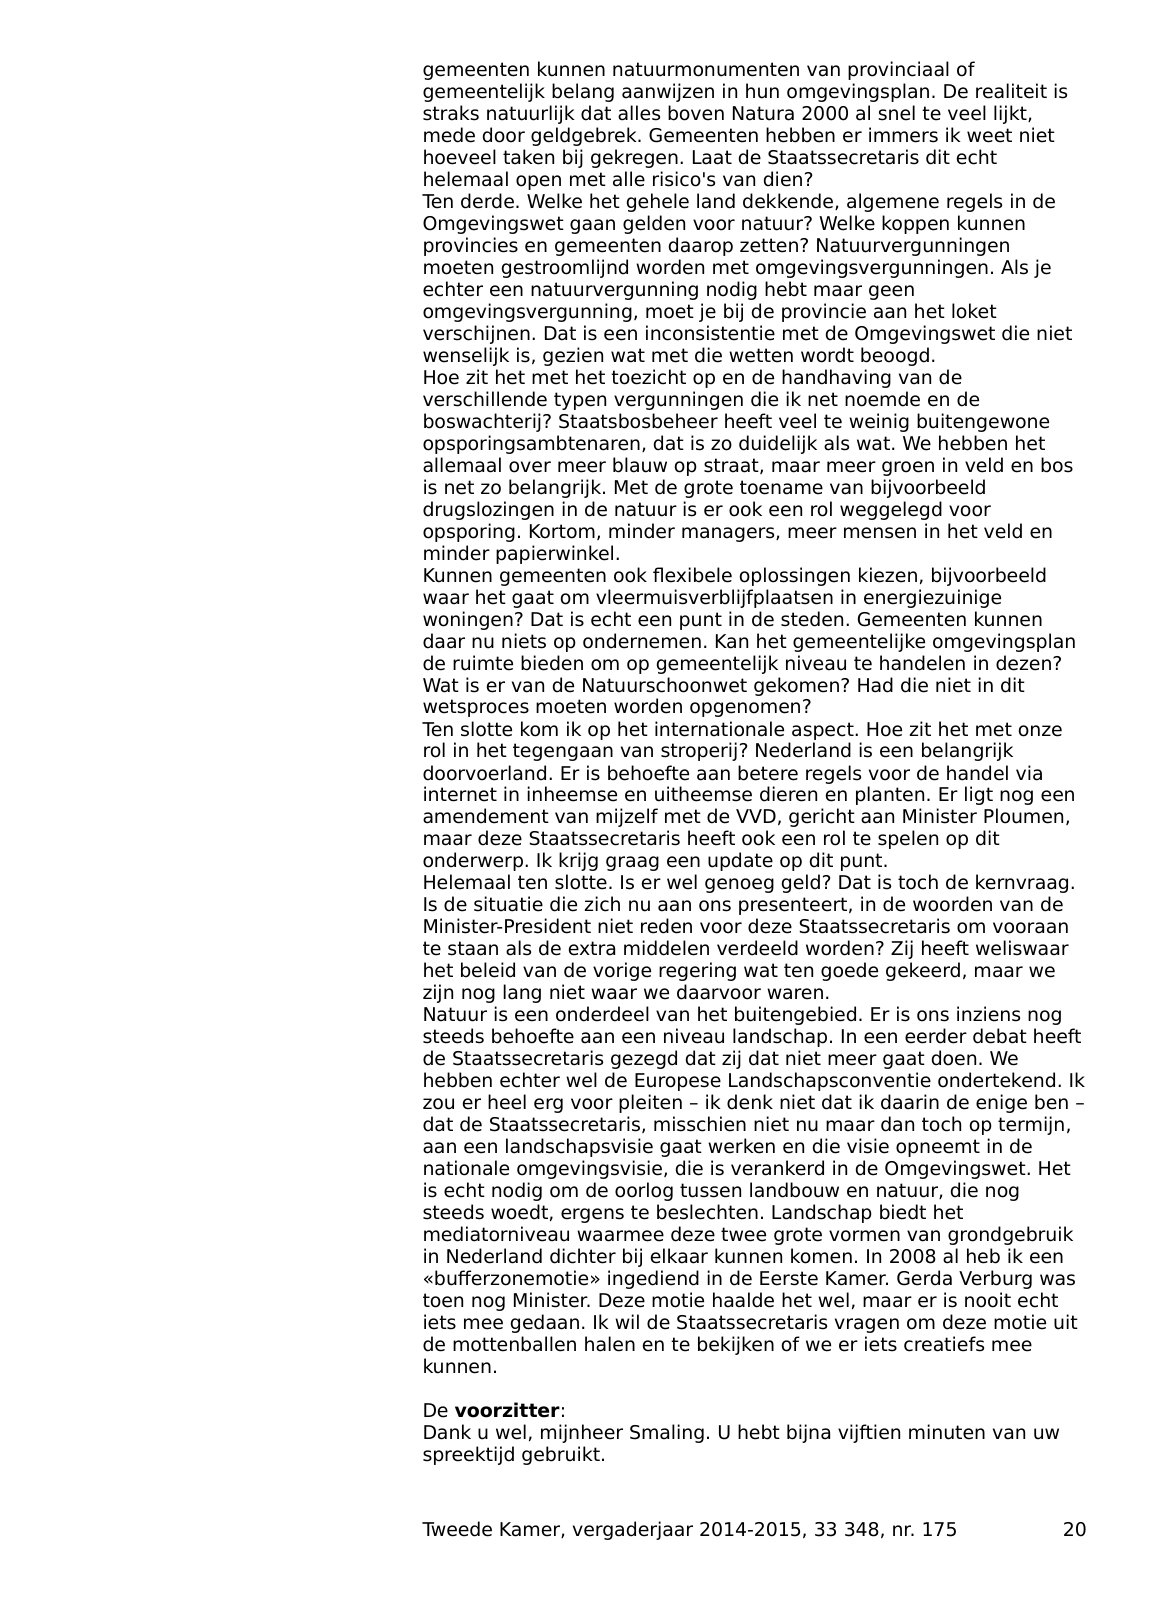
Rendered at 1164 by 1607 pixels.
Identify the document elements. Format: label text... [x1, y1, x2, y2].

text Hoe zit het met het toezicht op en de handhaving van de verschillende typen vergunningen die ik net noemde en de boswachterij? Staatsbosbeheer heeft veel te weinig buitengewone opsporingsambtenaren, dat is zo duidelijk als wat. We hebben het allemaal over meer blauw op straat, maar meer groen in veld en bos is net zo belangrijk. Met de grote toename van bijvoorbeeld drugslozingen in de natuur is er ook een rol weggelegd voor opsporing. Kortom, minder managers, meer mensen in het veld en minder papierwinkel. [422, 367, 1087, 564]
text Natuur is een onderdeel van het buitengebied. Er is ons inziens nog steeds behoefte aan een niveau landschap. In een eerder debat heeft de Staatssecretaris gezegd dat zij dat niet meer gaat doen. We hebben echter wel de Europese Landschapsconventie ondertekend. Ik zou er heel erg voor pleiten – ik denk niet dat ik daarin de enige ben – dat de Staatssecretaris, misschien niet nu maar dan toch op termijn, aan een landschapsvisie gaat werken en die visie opneemt in de nationale omgevingsvisie, die is verankerd in de Omgevingswet. Het is echt nodig om de oorlog tussen landbouw en natuur, die nog steeds woedt, ergens te beslechten. Landschap biedt het mediatorniveau waarmee deze twee grote vormen van grondgebruik in Nederland dichter bij elkaar kunnen komen. In 2008 al heb ik een «bufferzonemotie» ingediend in de Eerste Kamer. Gerda Verburg was toen nog Minister. Deze motie haalde het wel, maar er is nooit echt iets mee gedaan. Ik wil de Staatssecretaris vragen om deze motie uit de mottenballen halen en te bekijken of we er iets creatiefs mee kunnen. [422, 1004, 1087, 1378]
text gemeenten kunnen natuurmonumenten van provinciaal of gemeentelijk belang aanwijzen in hun omgevingsplan. De realiteit is straks natuurlijk dat alles boven Natura 2000 al snel te veel lijkt, mede door geldgebrek. Gemeenten hebben er immers ik weet niet hoeveel taken bij gekregen. Laat de Staatssecretaris dit echt helemaal open met alle risico's van dien? [422, 59, 1087, 191]
text Wat is er van de Natuurschoonwet gekomen? Had die niet in dit wetsproces moeten worden opgenomen? [422, 674, 1087, 718]
text De voorzitter: [422, 1400, 1087, 1422]
text Helemaal ten slotte. Is er wel genoeg geld? Dat is toch de kernvraag. Is de situatie die zich nu aan ons presenteert, in de woorden van de Minister-President niet reden voor deze Staatssecretaris om vooraan te staan als de extra middelen verdeeld worden? Zij heeft weliswaar het beleid van de vorige regering wat ten goede gekeerd, maar we zijn nog lang niet waar we daarvoor waren. [422, 872, 1087, 1004]
text Kunnen gemeenten ook flexibele oplossingen kiezen, bijvoorbeeld waar het gaat om vleermuisverblijfplaatsen in energiezuinige woningen? Dat is echt een punt in de steden. Gemeenten kunnen daar nu niets op ondernemen. Kan het gemeentelijke omgevingsplan de ruimte bieden om op gemeentelijk niveau te handelen in dezen? [422, 564, 1087, 674]
text Dank u wel, mijnheer Smaling. U hebt bijna vijftien minuten van uw spreektijd gebruikt. [422, 1422, 1087, 1466]
text Ten derde. Welke het gehele land dekkende, algemene regels in de Omgevingswet gaan gelden voor natuur? Welke koppen kunnen provincies en gemeenten daarop zetten? Natuurvergunningen moeten gestroomlijnd worden met omgevingsvergunningen. Als je echter een natuurvergunning nodig hebt maar geen omgevingsvergunning, moet je bij de provincie aan het loket verschijnen. Dat is een inconsistentie met de Omgevingswet die niet wenselijk is, gezien wat met die wetten wordt beoogd. [422, 191, 1087, 367]
text Ten slotte kom ik op het internationale aspect. Hoe zit het met onze rol in het tegengaan van stroperij? Nederland is een belangrijk doorvoerland. Er is behoefte aan betere regels voor de handel via internet in inheemse en uitheemse dieren en planten. Er ligt nog een amendement van mijzelf met de VVD, gericht aan Minister Ploumen, maar deze Staatssecretaris heeft ook een rol te spelen op dit onderwerp. Ik krijg graag een update op dit punt. [422, 718, 1087, 872]
